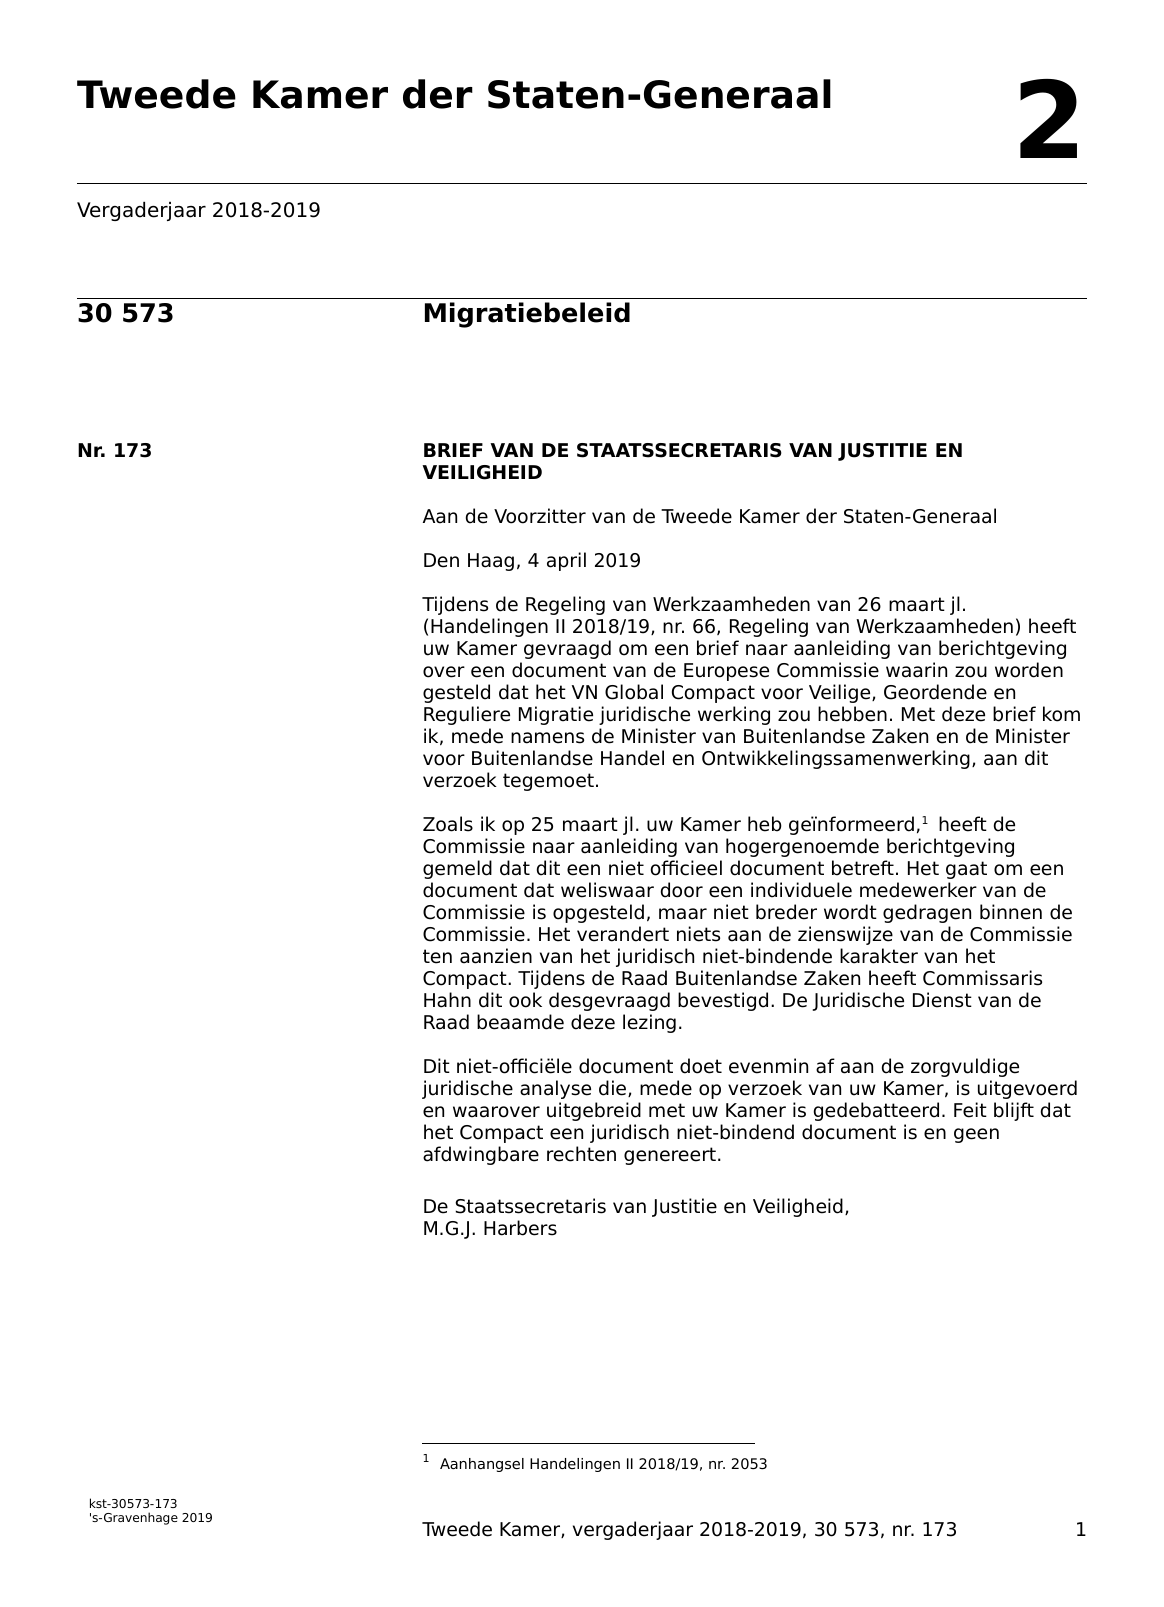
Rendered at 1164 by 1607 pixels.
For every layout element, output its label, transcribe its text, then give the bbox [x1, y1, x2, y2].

text Aanhangsel Handelingen II 2018/19, nr. 2053 [422, 1452, 1087, 1474]
text Aan de Voorzitter van de Tweede Kamer der Staten-Generaal [422, 506, 1087, 528]
text Tijdens de Regeling van Werkzaamheden van 26 maart jl. (Handelingen II 2018/19, nr. 66, Regeling van Werkzaamheden) heeft uw Kamer gevraagd om een brief naar aanleiding van berichtgeving over een document van de Europese Commissie waarin zou worden gesteld dat het VN Global Compact voor Veilige, Geordende en Reguliere Migratie juridische werking zou hebben. Met deze brief kom ik, mede namens de Minister van Buitenlandse Zaken en de Minister voor Buitenlandse Handel en Ontwikkelingssamenwerking, aan dit verzoek tegemoet. [422, 594, 1087, 792]
text Zoals ik op 25 maart jl. uw Kamer heb geïnformeerd, heeft de Commissie naar aanleiding van hogergenoemde berichtgeving gemeld dat dit een niet officieel document betreft. Het gaat om een document dat weliswaar door een individuele medewerker van de Commissie is opgesteld, maar niet breder wordt gedragen binnen de Commissie. Het verandert niets aan de zienswijze van de Commissie ten aanzien van het juridisch niet-bindende karakter van het Compact. Tijdens de Raad Buitenlandse Zaken heeft Commissaris Hahn dit ook desgevraagd bevestigd. De Juridische Dienst van de Raad beaamde deze lezing. [422, 814, 1087, 1034]
text Dit niet-officiële document doet evenmin af aan de zorgvuldige juridische analyse die, mede op verzoek van uw Kamer, is uitgevoerd en waarover uitgebreid met uw Kamer is gedebatteerd. Feit blijft dat het Compact een juridisch niet-bindend document is en geen afdwingbare rechten genereert. [422, 1056, 1087, 1166]
text 's-Gravenhage 2019 [88, 1511, 323, 1525]
text De Staatssecretaris van Justitie en Veiligheid, M.G.J. Harbers [422, 1196, 1087, 1240]
table_header Tweede Kamer der Staten-Generaal [77, 59, 886, 183]
table_cell Vergaderjaar 2018-2019 [77, 184, 1087, 298]
table_header 2 [886, 59, 1087, 183]
text Den Haag, 4 april 2019 [422, 550, 1087, 572]
subtitle 30 573 Migratiebeleid [77, 299, 1087, 329]
subtitle Nr. 173 BRIEF VAN DE STAATSSECRETARIS VAN JUSTITIE EN VEILIGHEID [77, 440, 1087, 484]
text kst-30573-173 [88, 1497, 323, 1511]
